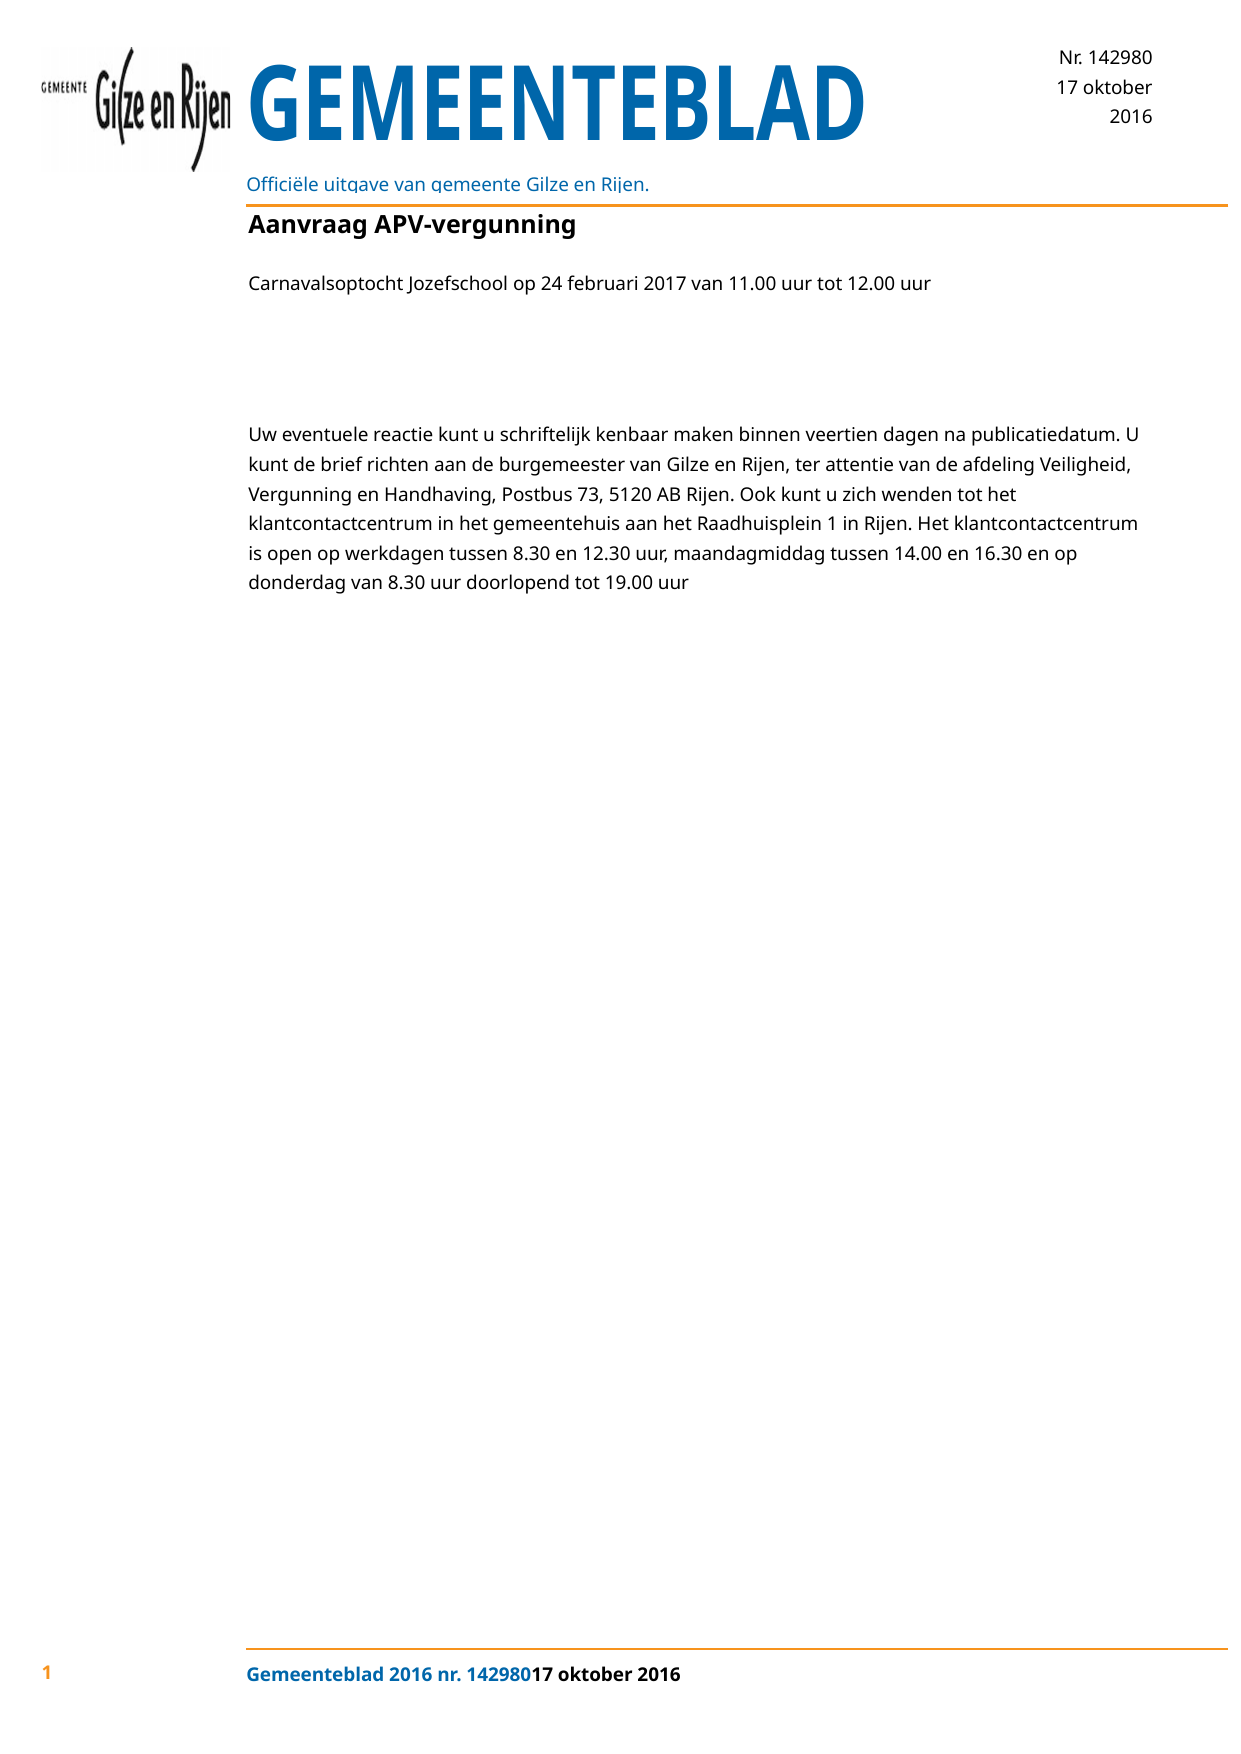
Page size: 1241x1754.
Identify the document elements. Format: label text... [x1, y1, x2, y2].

text Uw eventuele reactie kunt u schriftelijk kenbaar maken binnen veertien dagen na publicatiedatum. U kunt de brief richten aan de burgemeester van Gilze en Rijen, ter attentie van de afdeling Veiligheid, Vergunning en Handhaving, Postbus 73, 5120 AB Rijen. Ook kunt u zich wenden tot het klantcontactcentrum in het gemeentehuis aan het Raadhuisplein 1 in Rijen. Het klantcontactcentrum is open op werkdagen tussen 8.30 en 12.30 uur, maandagmiddag tussen 14.00 en 16.30 en op donderdag van 8.30 uur doorlopend tot 19.00 uur [248, 422, 1152, 595]
picture [41, 47, 231, 172]
text Aanvraag APV-vergunning [248, 207, 1152, 241]
text Carnavalsoptocht Jozefschool op 24 februari 2017 van 11.00 uur tot 12.00 uur [248, 270, 1152, 296]
